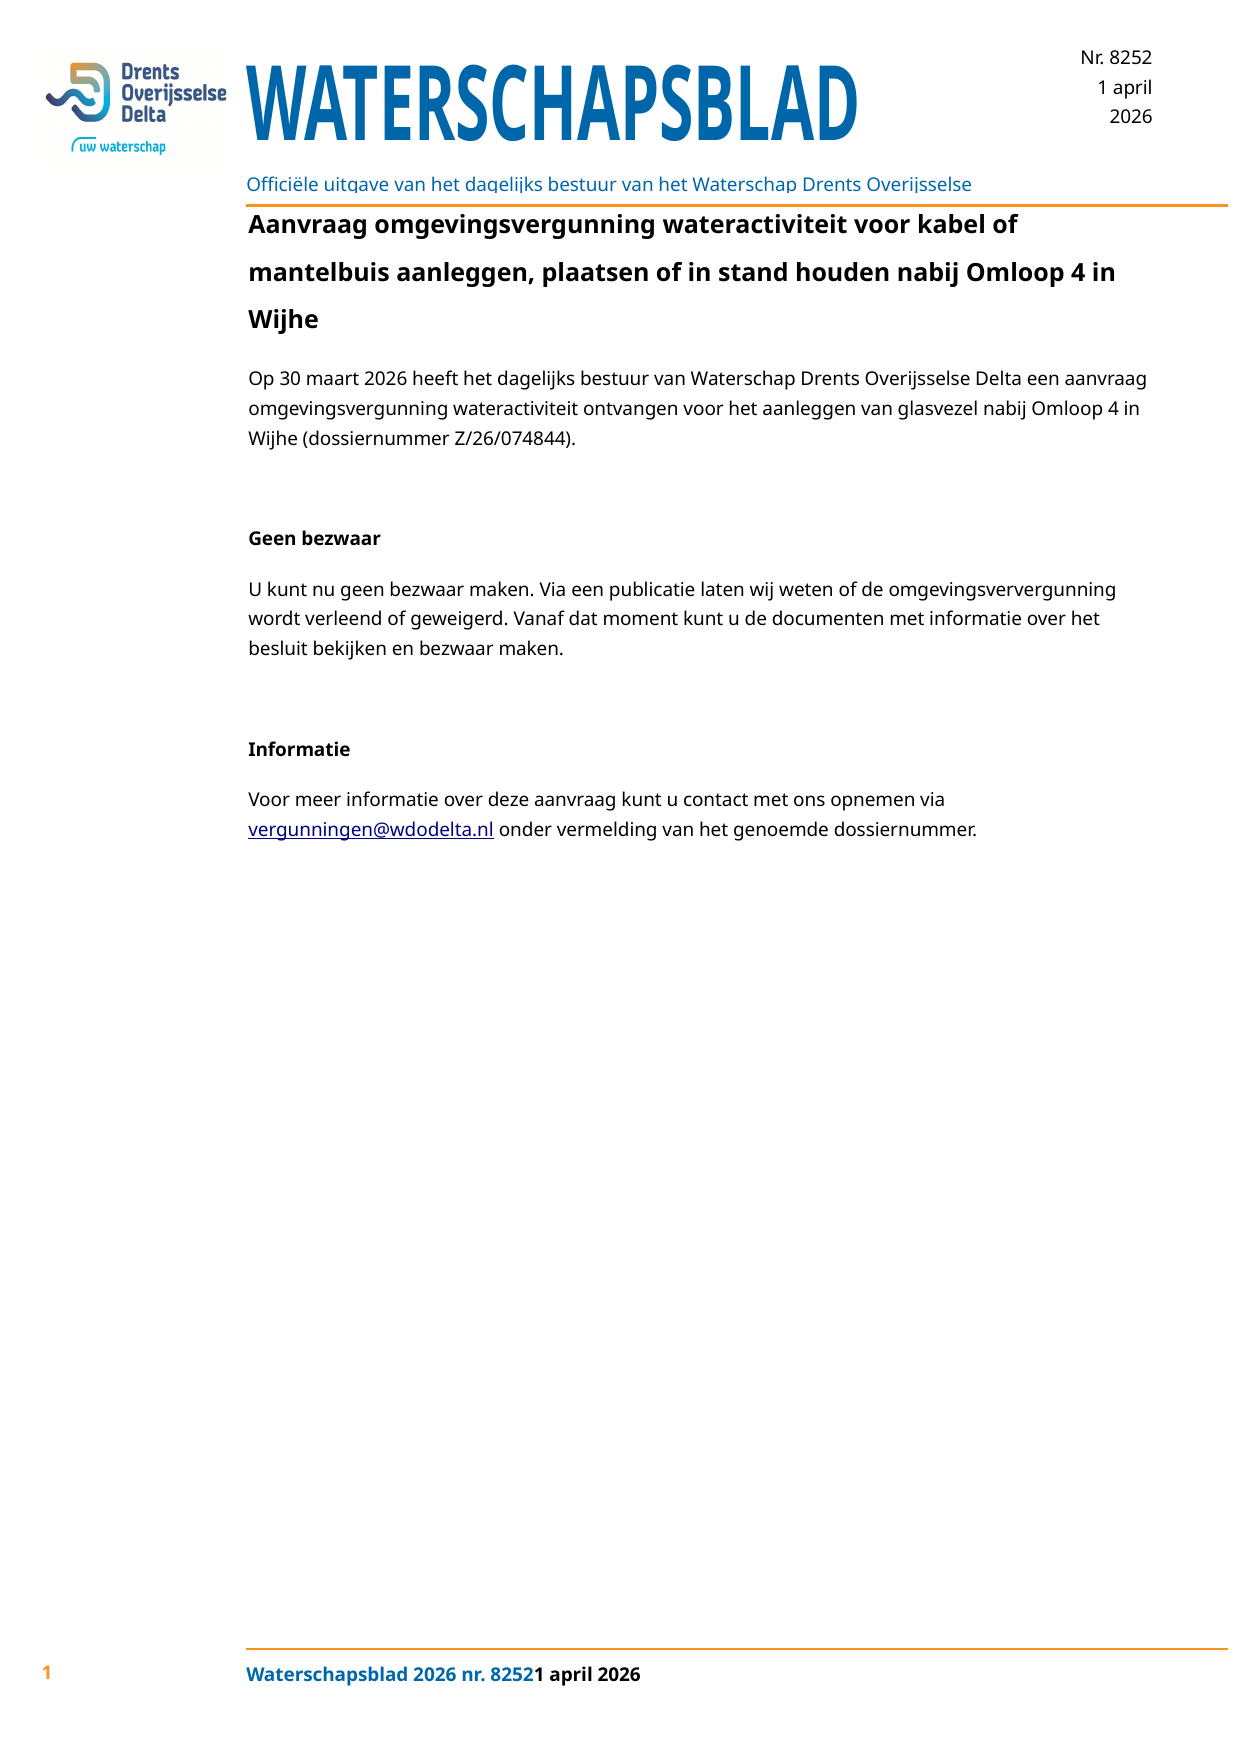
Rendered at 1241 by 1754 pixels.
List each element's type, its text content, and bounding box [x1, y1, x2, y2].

text U kunt nu geen bezwaar maken. Via een publicatie laten wij weten of de omgevingsververgunning wordt verleend of geweigerd. Vanaf dat moment kunt u de documenten met informatie over het besluit bekijken en bezwaar maken. [248, 576, 1152, 661]
text Informatie [248, 736, 1152, 762]
picture [41, 47, 231, 172]
text Voor meer informatie over deze aanvraag kunt u contact met ons opnemen via vergunningen@wdodelta.nl onder vermelding van het genoemde dossiernummer. [248, 786, 1152, 842]
text Aanvraag omgevingsvergunning wateractiviteit voor kabel of mantelbuis aanleggen, plaatsen of in stand houden nabij Omloop 4 in Wijhe [248, 207, 1152, 336]
text Op 30 maart 2026 heeft het dagelijks bestuur van Waterschap Drents Overijsselse Delta een aanvraag omgevingsvergunning wateractiviteit ontvangen voor het aanleggen van glasvezel nabij Omloop 4 in Wijhe (dossiernummer Z/26/074844). [248, 366, 1152, 450]
text Geen bezwaar [248, 526, 1152, 551]
